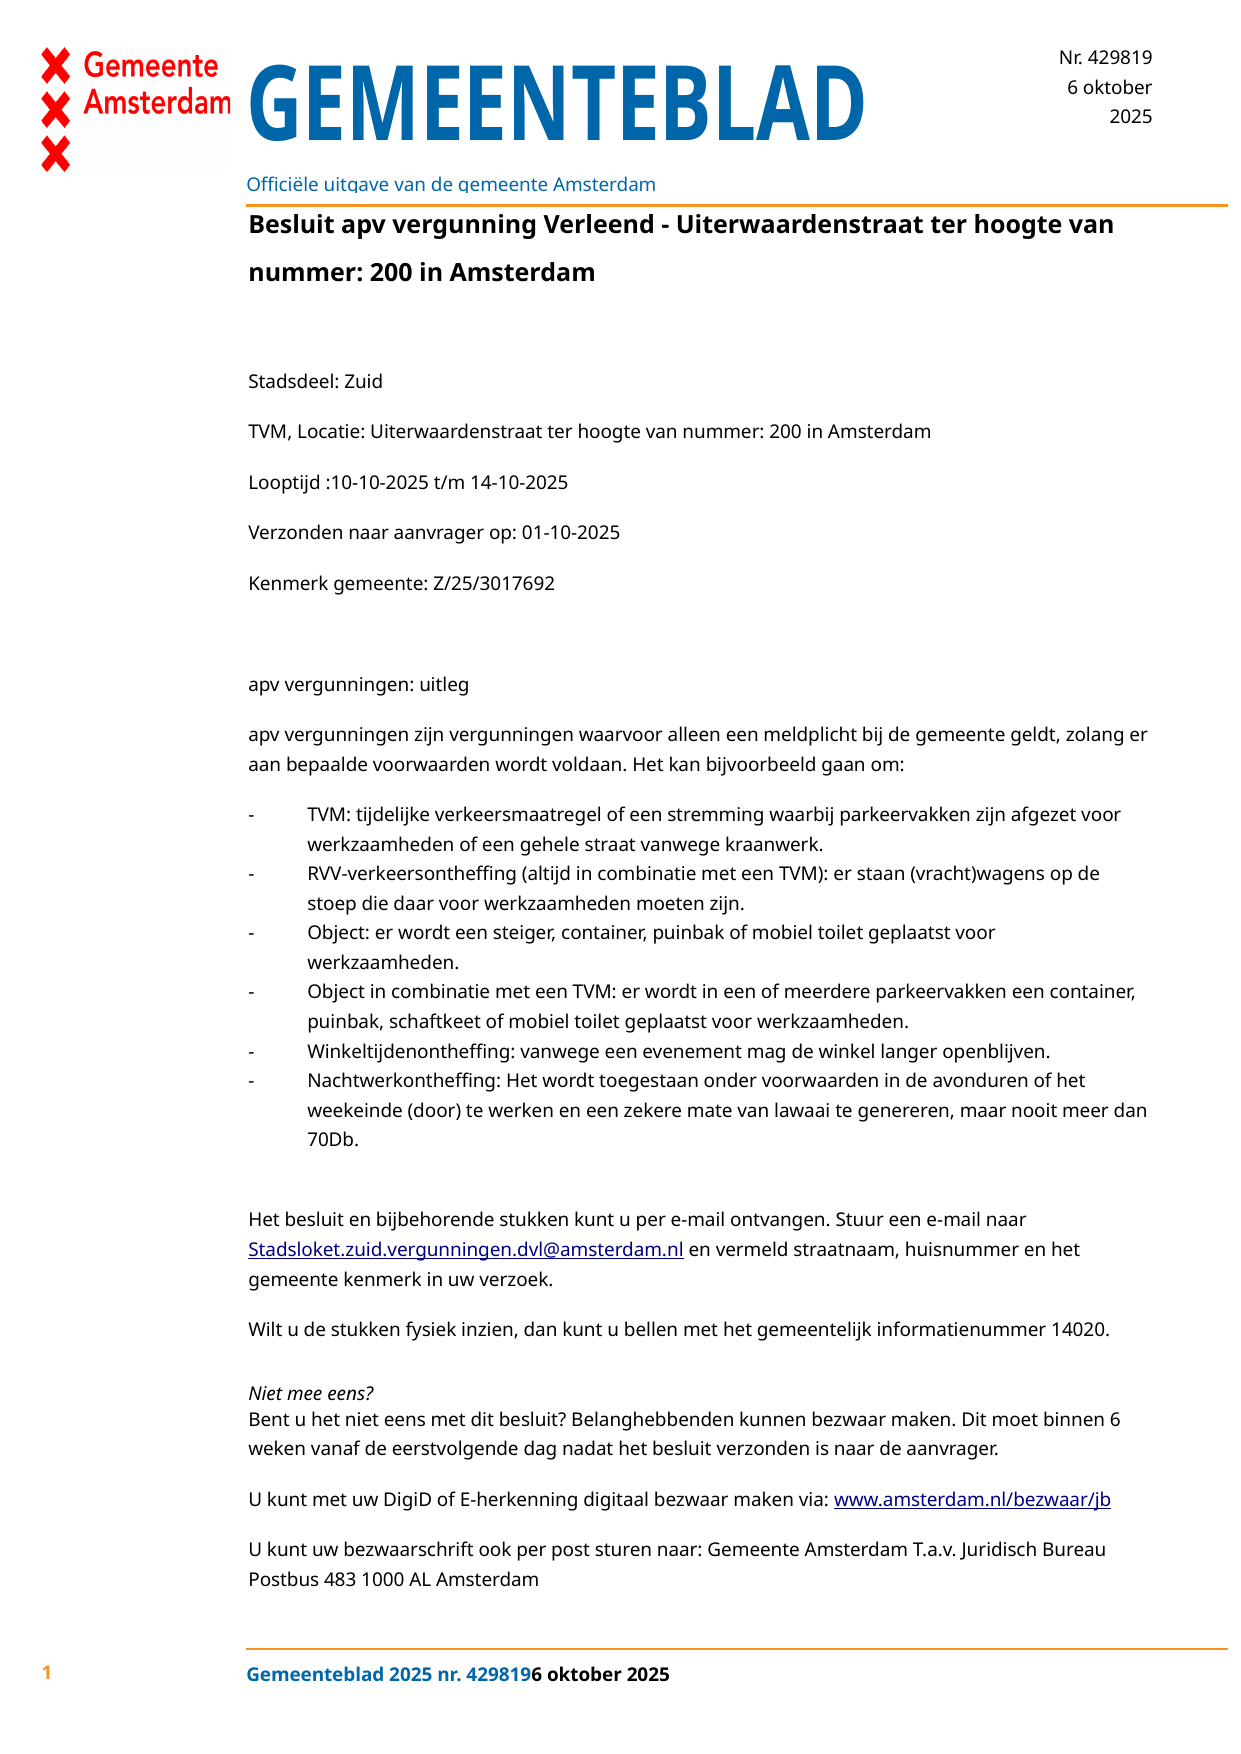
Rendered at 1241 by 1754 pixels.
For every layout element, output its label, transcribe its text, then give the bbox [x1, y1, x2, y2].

list Object: er wordt een steiger, container, puinbak of mobiel toilet geplaatst voor werkzaamheden. [248, 919, 1152, 975]
picture [41, 47, 231, 172]
text Kenmerk gemeente: Z/25/3017692 [248, 570, 1152, 596]
text TVM, Locatie: Uiterwaardenstraat ter hoogte van nummer: 200 in Amsterdam [248, 419, 1152, 444]
list Winkeltijdenontheffing: vanwege een evenement mag de winkel langer openblijven. [248, 1038, 1152, 1064]
text Niet mee eens? [248, 1380, 1152, 1406]
text Looptijd :10-10-2025 t/m 14-10-2025 [248, 469, 1152, 495]
text apv vergunningen: uitleg [248, 671, 1152, 697]
text apv vergunningen zijn vergunningen waarvoor alleen een meldplicht bij de gemeente geldt, zolang er aan bepaalde voorwaarden wordt voldaan. Het kan bijvoorbeeld gaan om: [248, 721, 1152, 777]
text Bent u het niet eens met dit besluit? Belanghebbenden kunnen bezwaar maken. Dit moet binnen 6 weken vanaf de eerstvolgende dag nadat het besluit verzonden is naar de aanvrager. [248, 1406, 1152, 1461]
text Het besluit en bijbehorende stukken kunt u per e-mail ontvangen. Stuur een e-mail naar Stadsloket.zuid.vergunningen.dvl@amsterdam.nl en vermeld straatnaam, huisnummer en het gemeente kenmerk in uw verzoek. [248, 1207, 1152, 1292]
list RVV-verkeersontheffing (altijd in combinatie met een TVM): er staan (vracht)wagens op de stoep die daar voor werkzaamheden moeten zijn. [248, 860, 1152, 916]
text U kunt met uw DigiD of E-herkenning digitaal bezwaar maken via: www.amsterdam.nl/bezwaar/jb [248, 1486, 1152, 1512]
list Object in combinatie met een TVM: er wordt in een of meerdere parkeervakken een container, puinbak, schaftkeet of mobiel toilet geplaatst voor werkzaamheden. [248, 979, 1152, 1034]
list Nachtwerkontheffing: Het wordt toegestaan onder voorwaarden in de avonduren of het weekeinde (door) te werken en een zekere mate van lawaai te genereren, maar nooit meer dan 70Db. [248, 1067, 1152, 1152]
text U kunt uw bezwaarschrift ook per post sturen naar: Gemeente Amsterdam T.a.v. Juridisch Bureau Postbus 483 1000 AL Amsterdam [248, 1536, 1152, 1592]
text Wilt u de stukken fysiek inzien, dan kunt u bellen met het gemeentelijk informatienummer 14020. [248, 1316, 1152, 1342]
list TVM: tijdelijke verkeersmaatregel of een stremming waarbij parkeervakken zijn afgezet voor werkzaamheden of een gehele straat vanwege kraanwerk. [248, 801, 1152, 857]
text Verzonden naar aanvrager op: 01-10-2025 [248, 519, 1152, 545]
text Besluit apv vergunning Verleend - Uiterwaardenstraat ter hoogte van nummer: 200 in Amsterdam [248, 207, 1152, 288]
text Stadsdeel: Zuid [248, 368, 1152, 394]
